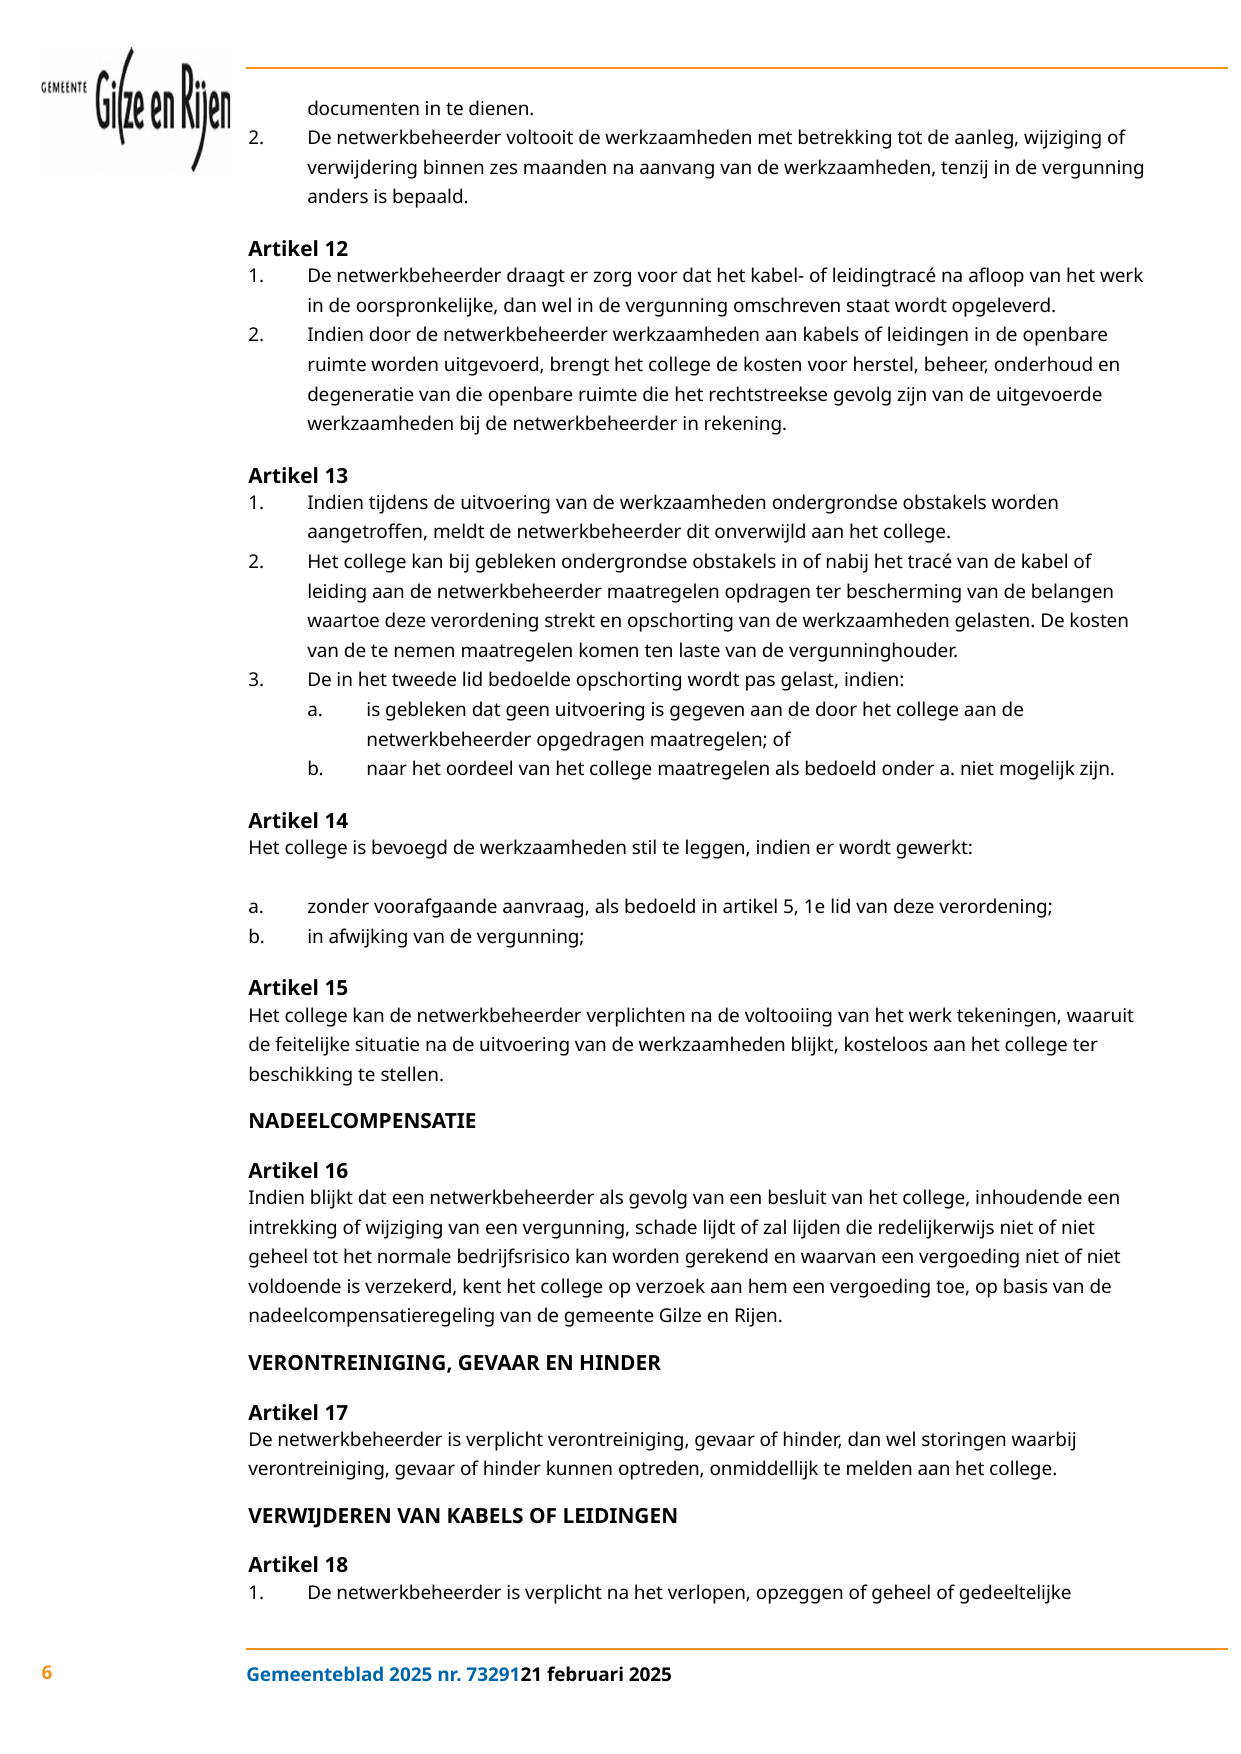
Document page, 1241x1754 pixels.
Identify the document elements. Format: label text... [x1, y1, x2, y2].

text Indien blijkt dat een netwerkbeheerder als gevolg van een besluit van het college, inhoudende een intrekking of wijziging van een vergunning, schade lijdt of zal lijden die redelijkerwijs niet of niet geheel tot het normale bedrijfsrisico kan worden gerekend en waarvan een vergoeding niet of niet voldoende is verzekerd, kent het college op verzoek aan hem een vergoeding toe, op basis van de nadeelcompensatieregeling van de gemeente Gilze en Rijen. [248, 1184, 1152, 1328]
text Artikel 16 [248, 1156, 1152, 1184]
text Artikel 14 [248, 806, 1152, 834]
text Het college kan de netwerkbeheerder verplichten na de voltooiing van het werk tekeningen, waaruit de feitelijke situatie na de uitvoering van de werkzaamheden blijkt, kosteloos aan het college ter beschikking te stellen. [248, 1002, 1152, 1087]
text VERWIJDEREN VAN KABELS OF LEIDINGEN [248, 1501, 1152, 1530]
text De netwerkbeheerder is verplicht verontreiniging, gevaar of hinder, dan wel storingen waarbij verontreiniging, gevaar of hinder kunnen optreden, onmiddellijk te melden aan het college. [248, 1426, 1152, 1481]
text Artikel 17 [248, 1398, 1152, 1426]
list De netwerkbeheerder draagt er zorg voor dat het kabel- of leidingtracé na afloop van het werk in de oorspronkelijke, dan wel in de vergunning omschreven staat wordt opgeleverd. [248, 262, 1152, 318]
text NADEELCOMPENSATIE [248, 1107, 1152, 1135]
list documenten in te dienen. [248, 95, 1152, 121]
list naar het oordeel van het college maatregelen als bedoeld onder a. niet mogelijk zijn. [307, 755, 1152, 781]
list Indien tijdens de uitvoering van de werkzaamheden ondergrondse obstakels worden aangetroffen, meldt de netwerkbeheerder dit onverwijld aan het college. [248, 489, 1152, 544]
picture [41, 47, 231, 172]
list De netwerkbeheerder is verplicht na het verlopen, opzeggen of geheel of gedeeltelijke [248, 1579, 1152, 1605]
text Het college is bevoegd de werkzaamheden stil te leggen, indien er wordt gewerkt: [248, 834, 1152, 860]
list De netwerkbeheerder voltooit de werkzaamheden met betrekking tot de aanleg, wijziging of verwijdering binnen zes maanden na aanvang van de werkzaamheden, tenzij in de vergunning anders is bepaald. [248, 124, 1152, 209]
list is gebleken dat geen uitvoering is gegeven aan de door het college aan de netwerkbeheerder opgedragen maatregelen; of [307, 696, 1152, 752]
list zonder voorafgaande aanvraag, als bedoeld in artikel 5, 1e lid van deze verordening; [248, 893, 1152, 919]
text Artikel 15 [248, 973, 1152, 1002]
list in afwijking van de vergunning; [248, 923, 1152, 949]
list De in het tweede lid bedoelde opschorting wordt pas gelast, indien: [248, 667, 1152, 692]
list Indien door de netwerkbeheerder werkzaamheden aan kabels of leidingen in de openbare ruimte worden uitgevoerd, brengt het college de kosten voor herstel, beheer, onderhoud en degeneratie van die openbare ruimte die het rechtstreekse gevolg zijn van de uitgevoerde werkzaamheden bij de netwerkbeheerder in rekening. [248, 322, 1152, 436]
text Artikel 18 [248, 1551, 1152, 1579]
text VERONTREINIGING, GEVAAR EN HINDER [248, 1348, 1152, 1377]
list Het college kan bij gebleken ondergrondse obstakels in of nabij het tracé van de kabel of leiding aan de netwerkbeheerder maatregelen opdragen ter bescherming van de belangen waartoe deze verordening strekt en opschorting van de werkzaamheden gelasten. De kosten van de te nemen maatregelen komen ten laste van de vergunninghouder. [248, 548, 1152, 663]
text Artikel 12 [248, 234, 1152, 262]
text Artikel 13 [248, 461, 1152, 489]
